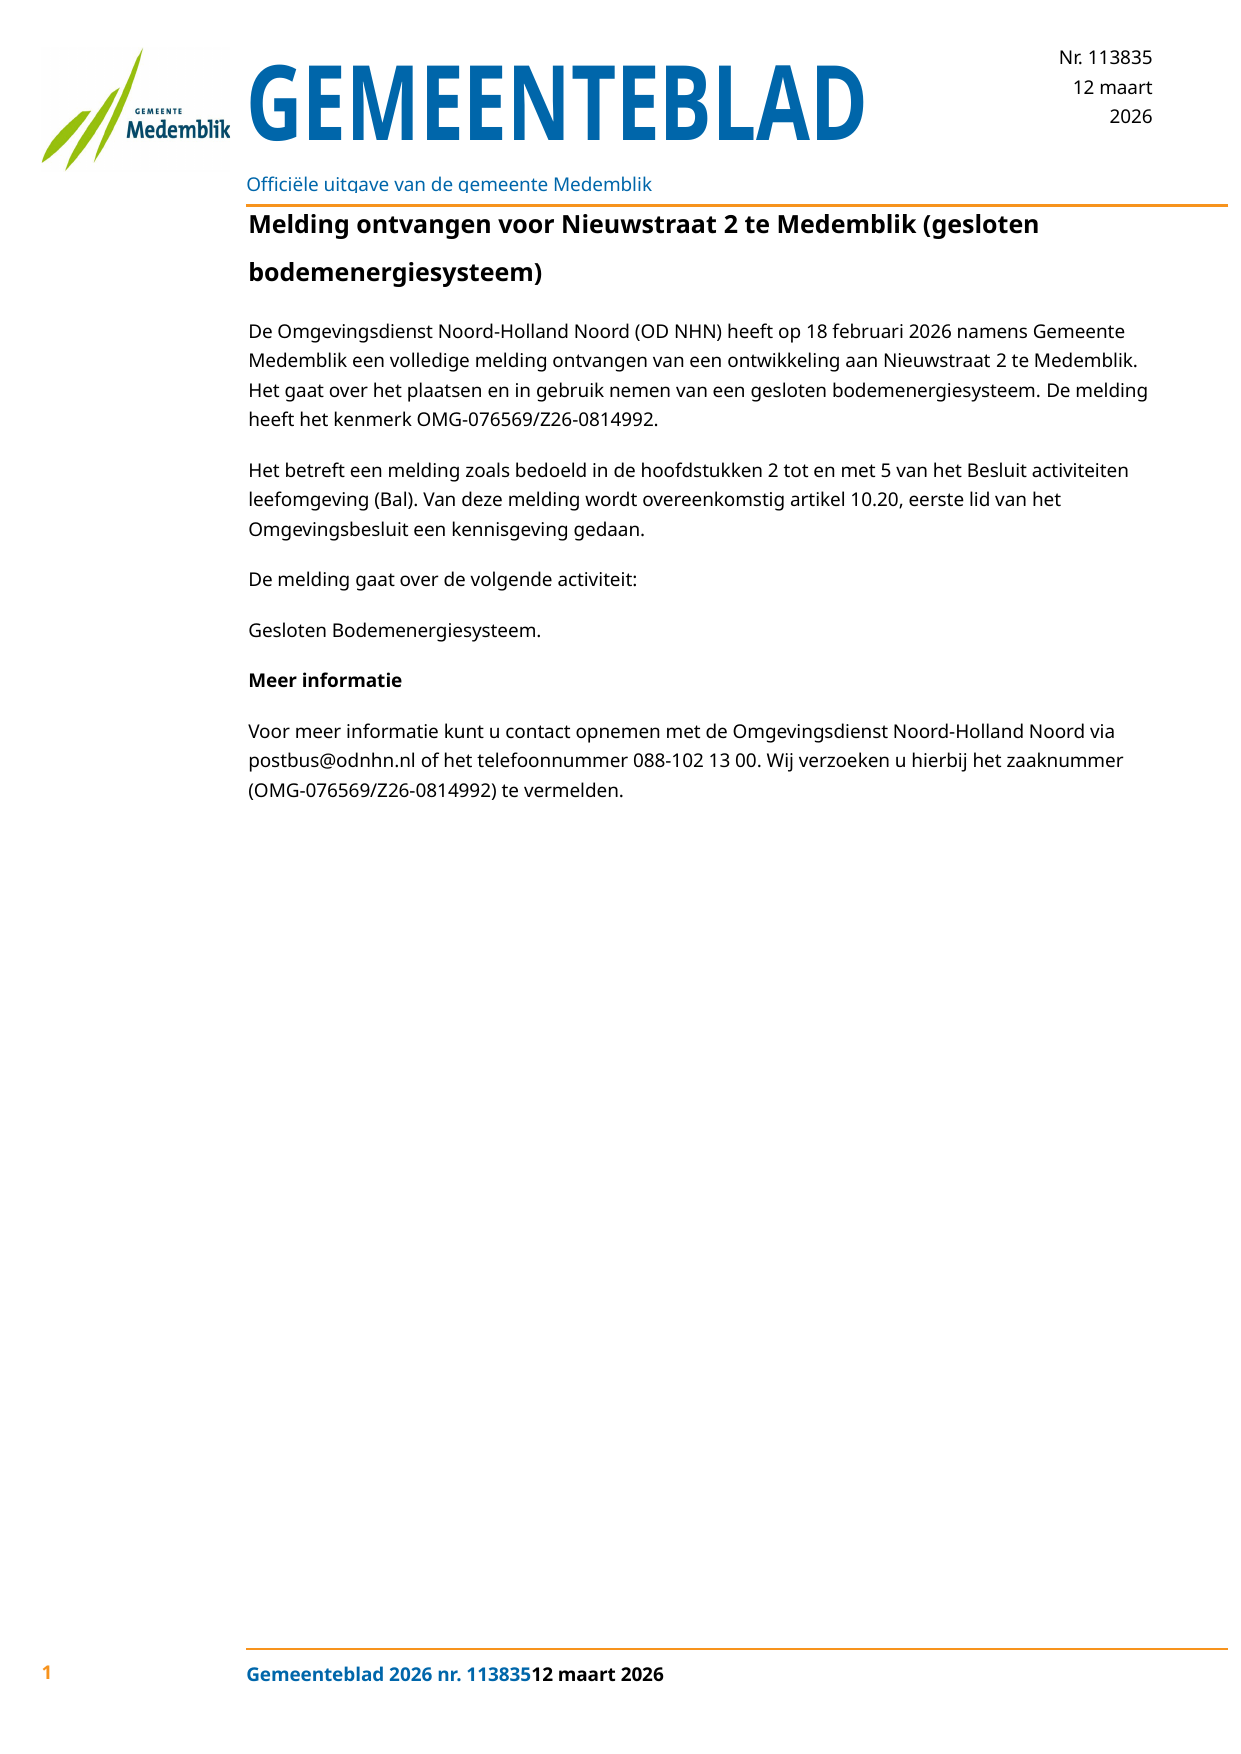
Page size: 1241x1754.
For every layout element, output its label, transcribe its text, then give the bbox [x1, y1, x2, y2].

text De Omgevingsdienst Noord-Holland Noord (OD NHN) heeft op 18 februari 2026 namens Gemeente Medemblik een volledige melding ontvangen van een ontwikkeling aan Nieuwstraat 2 te Medemblik. Het gaat over het plaatsen en in gebruik nemen van een gesloten bodemenergiesysteem. De melding heeft het kenmerk OMG-076569/Z26-0814992. [248, 318, 1152, 432]
text Voor meer informatie kunt u contact opnemen met de Omgevingsdienst Noord-Holland Noord via postbus@odnhn.nl of het telefoonnummer 088-102 13 00. Wij verzoeken u hierbij het zaaknummer (OMG-076569/Z26-0814992) te vermelden. [248, 718, 1152, 803]
text De melding gaat over de volgende activiteit: [248, 567, 1152, 592]
text Het betreft een melding zoals bedoeld in de hoofdstukken 2 tot en met 5 van het Besluit activiteiten leefomgeving (Bal). Van deze melding wordt overeenkomstig artikel 10.20, eerste lid van het Omgevingsbesluit een kennisgeving gedaan. [248, 457, 1152, 542]
picture [41, 47, 231, 172]
text Meer informatie [248, 667, 1152, 693]
text Melding ontvangen voor Nieuwstraat 2 te Medemblik (gesloten bodemenergiesysteem) [248, 207, 1152, 288]
text Gesloten Bodemenergiesysteem. [248, 617, 1152, 643]
